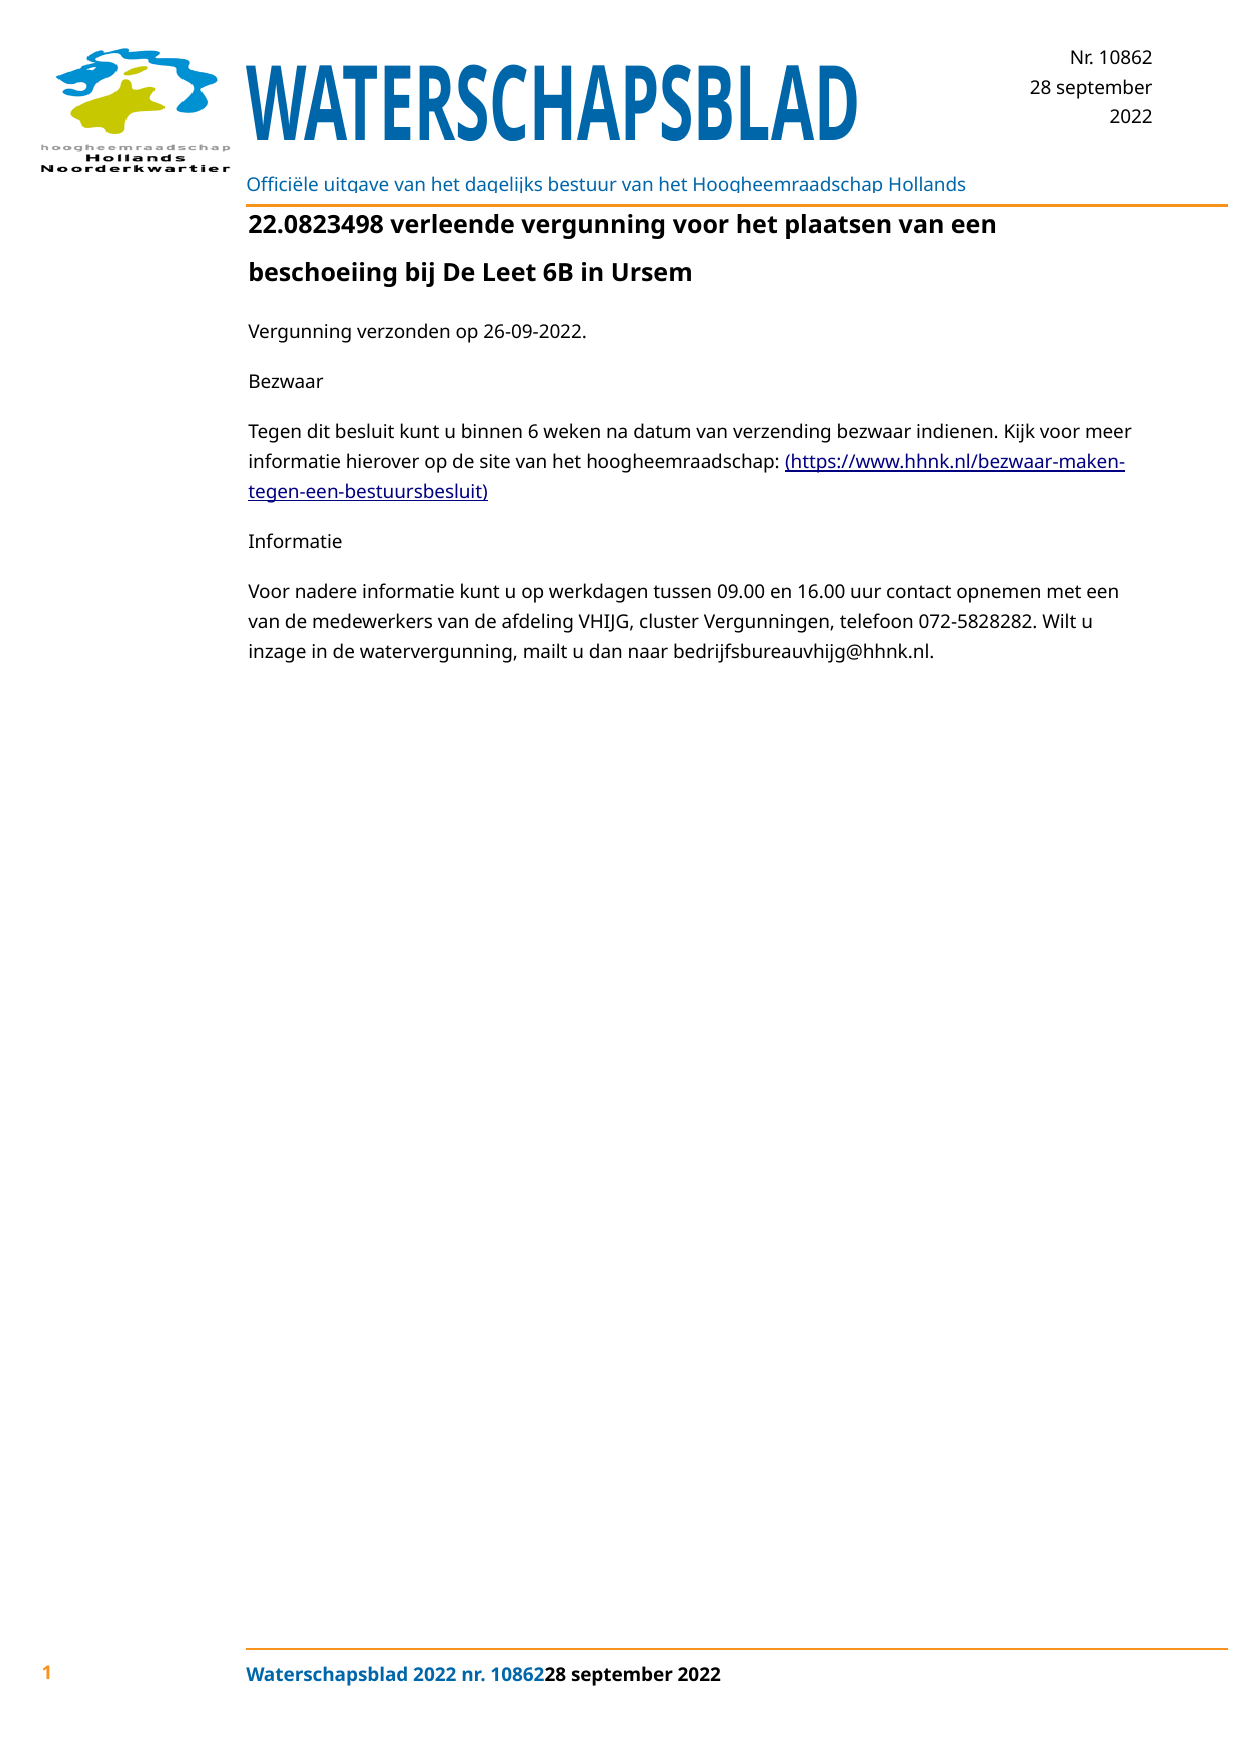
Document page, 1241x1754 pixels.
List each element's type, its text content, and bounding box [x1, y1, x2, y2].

text Vergunning verzonden op 26-09-2022. [248, 318, 1152, 344]
text Bezwaar [248, 368, 1152, 394]
text Voor nadere informatie kunt u op werkdagen tussen 09.00 en 16.00 uur contact opnemen met een van de medewerkers van de afdeling VHIJG, cluster Vergunningen, telefoon 072-5828282. Wilt u inzage in de watervergunning, mailt u dan naar bedrijfsbureauvhijg@hhnk.nl. [248, 579, 1152, 664]
text Tegen dit besluit kunt u binnen 6 weken na datum van verzending bezwaar indienen. Kijk voor meer informatie hierover op de site van het hoogheemraadschap: (https://www.hhnk.nl/bezwaar-maken-tegen-een-bestuursbesluit) [248, 419, 1152, 504]
picture [41, 47, 231, 172]
text 22.0823498 verleende vergunning voor het plaatsen van een beschoeiing bij De Leet 6B in Ursem [248, 207, 1152, 288]
text Informatie [248, 528, 1152, 554]
